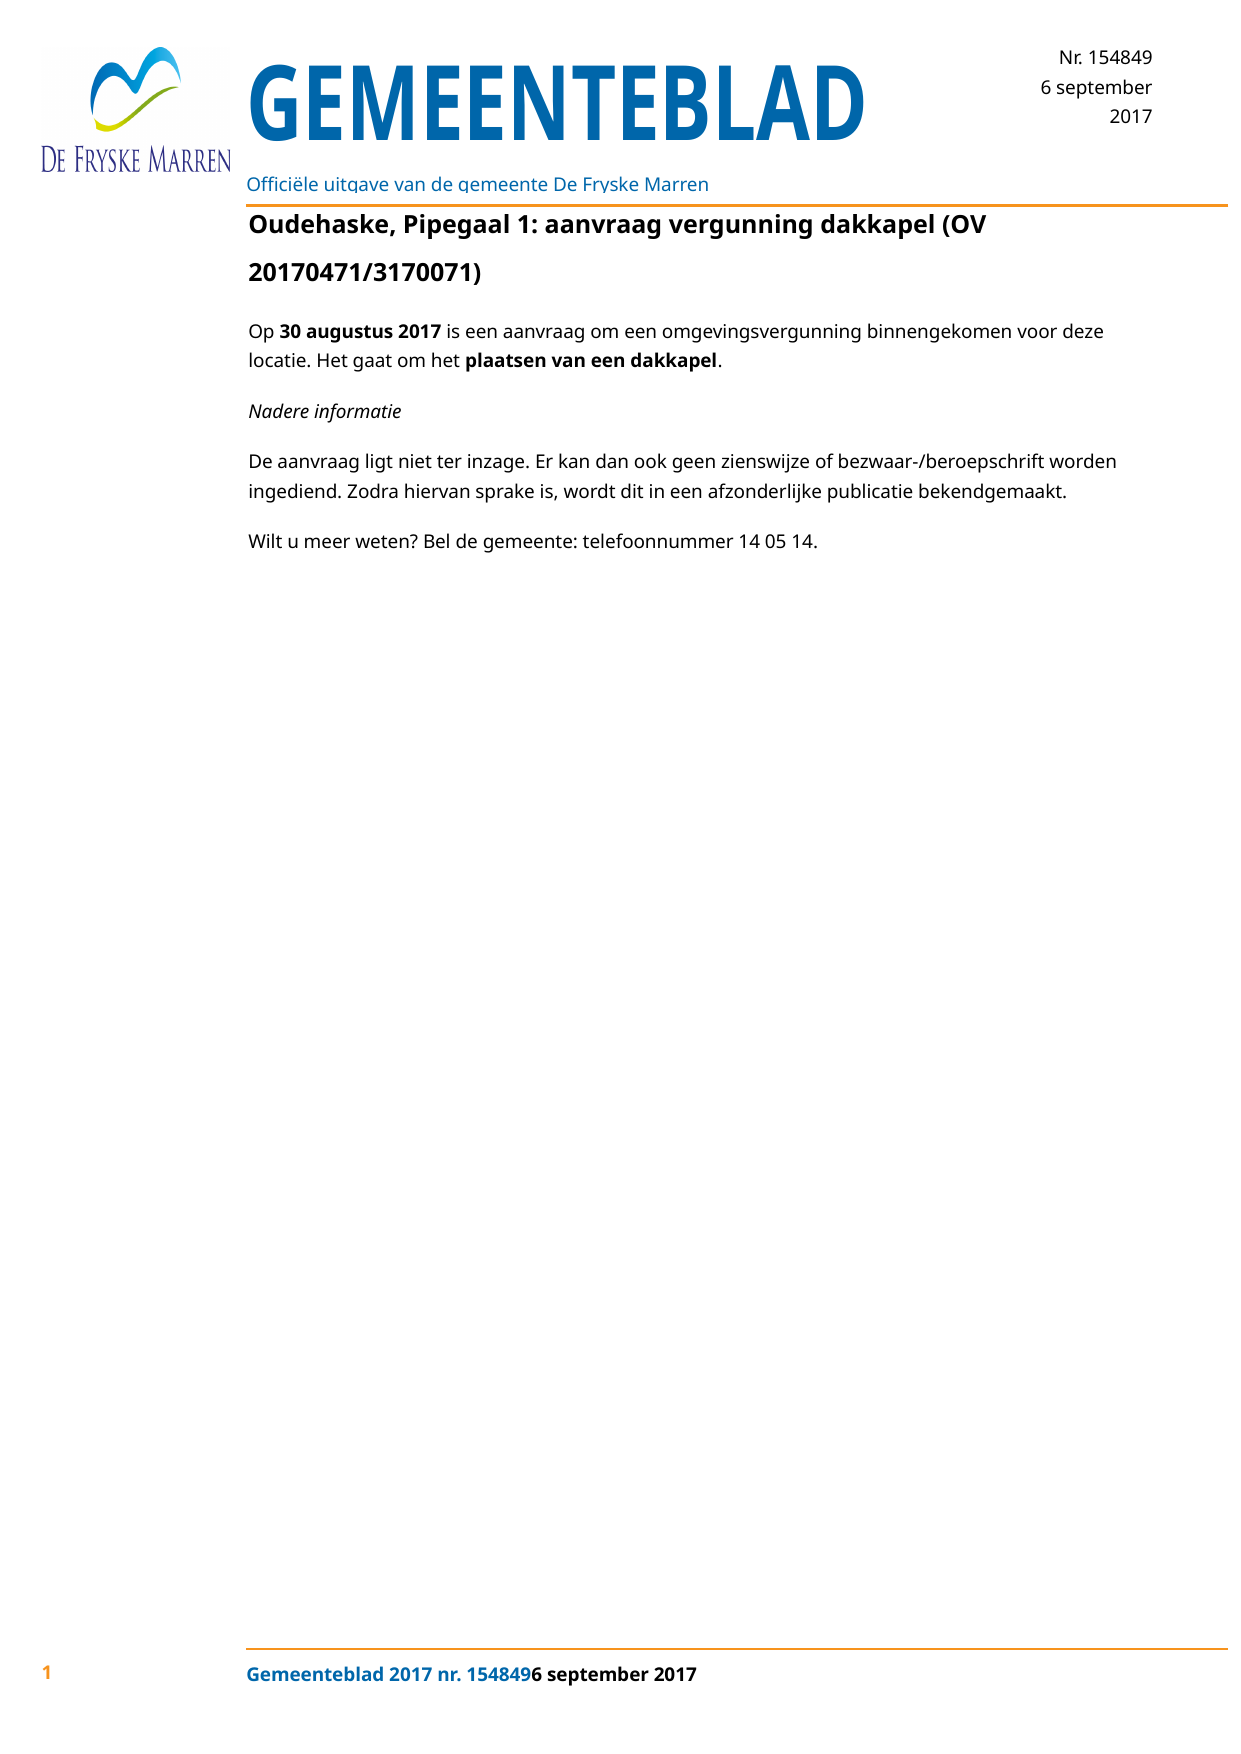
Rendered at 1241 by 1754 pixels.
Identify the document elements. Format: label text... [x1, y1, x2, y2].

text De aanvraag ligt niet ter inzage. Er kan dan ook geen zienswijze of bezwaar-/beroepschrift worden ingediend. Zodra hiervan sprake is, wordt dit in een afzonderlijke publicatie bekendgemaakt. [248, 448, 1152, 504]
text Op 30 augustus 2017 is een aanvraag om een omgevingsvergunning binnengekomen voor deze locatie. Het gaat om het plaatsen van een dakkapel. [248, 318, 1152, 373]
picture [41, 47, 231, 172]
text Nadere informatie [248, 398, 1152, 424]
text Wilt u meer weten? Bel de gemeente: telefoonnummer 14 05 14. [248, 528, 1152, 554]
text Oudehaske, Pipegaal 1: aanvraag vergunning dakkapel (OV 20170471/3170071) [248, 207, 1152, 288]
